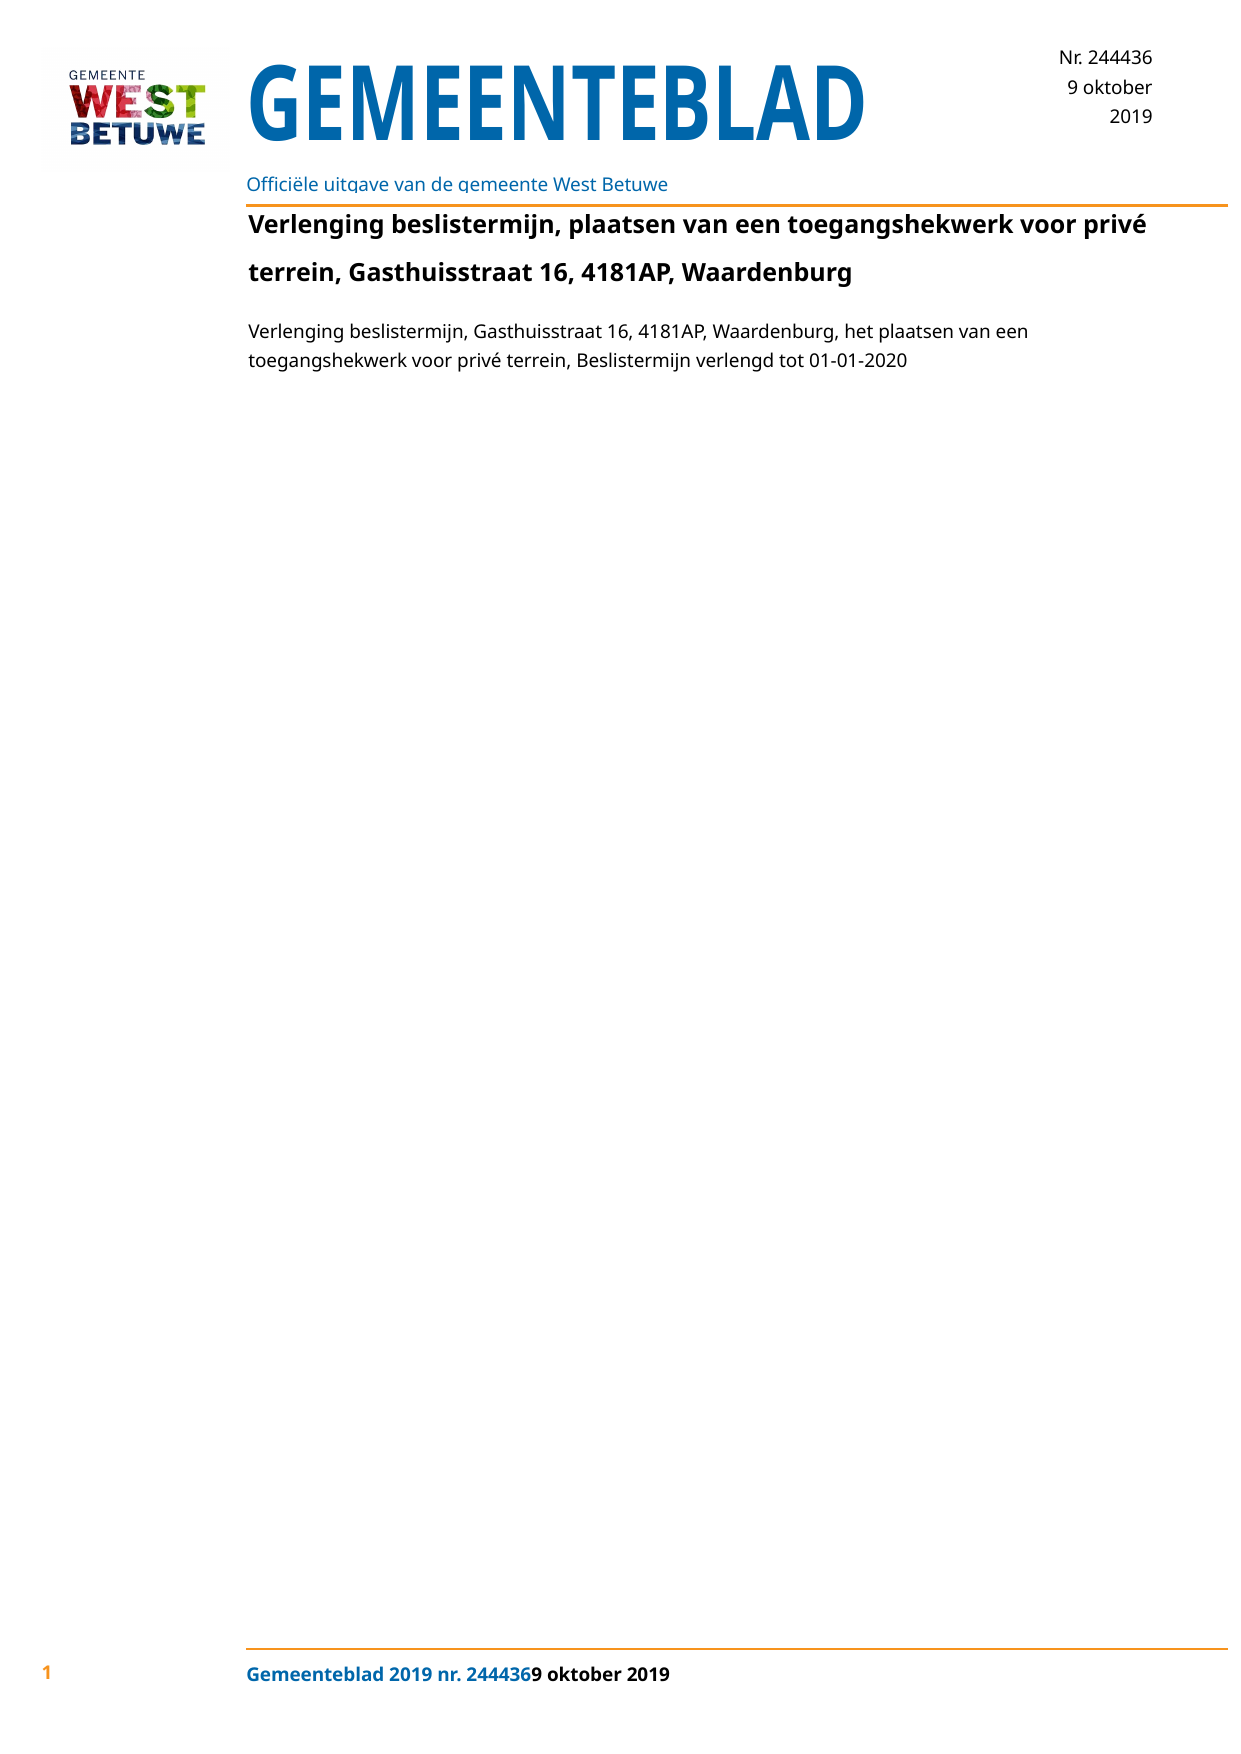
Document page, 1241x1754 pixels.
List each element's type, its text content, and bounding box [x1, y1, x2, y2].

text Verlenging beslistermijn, Gasthuisstraat 16, 4181AP, Waardenburg, het plaatsen van een toegangshekwerk voor privé terrein, Beslistermijn verlengd tot 01-01-2020 [248, 318, 1152, 373]
text Verlenging beslistermijn, plaatsen van een toegangshekwerk voor privé terrein, Gasthuisstraat 16, 4181AP, Waardenburg [248, 207, 1152, 288]
picture [41, 47, 231, 172]
